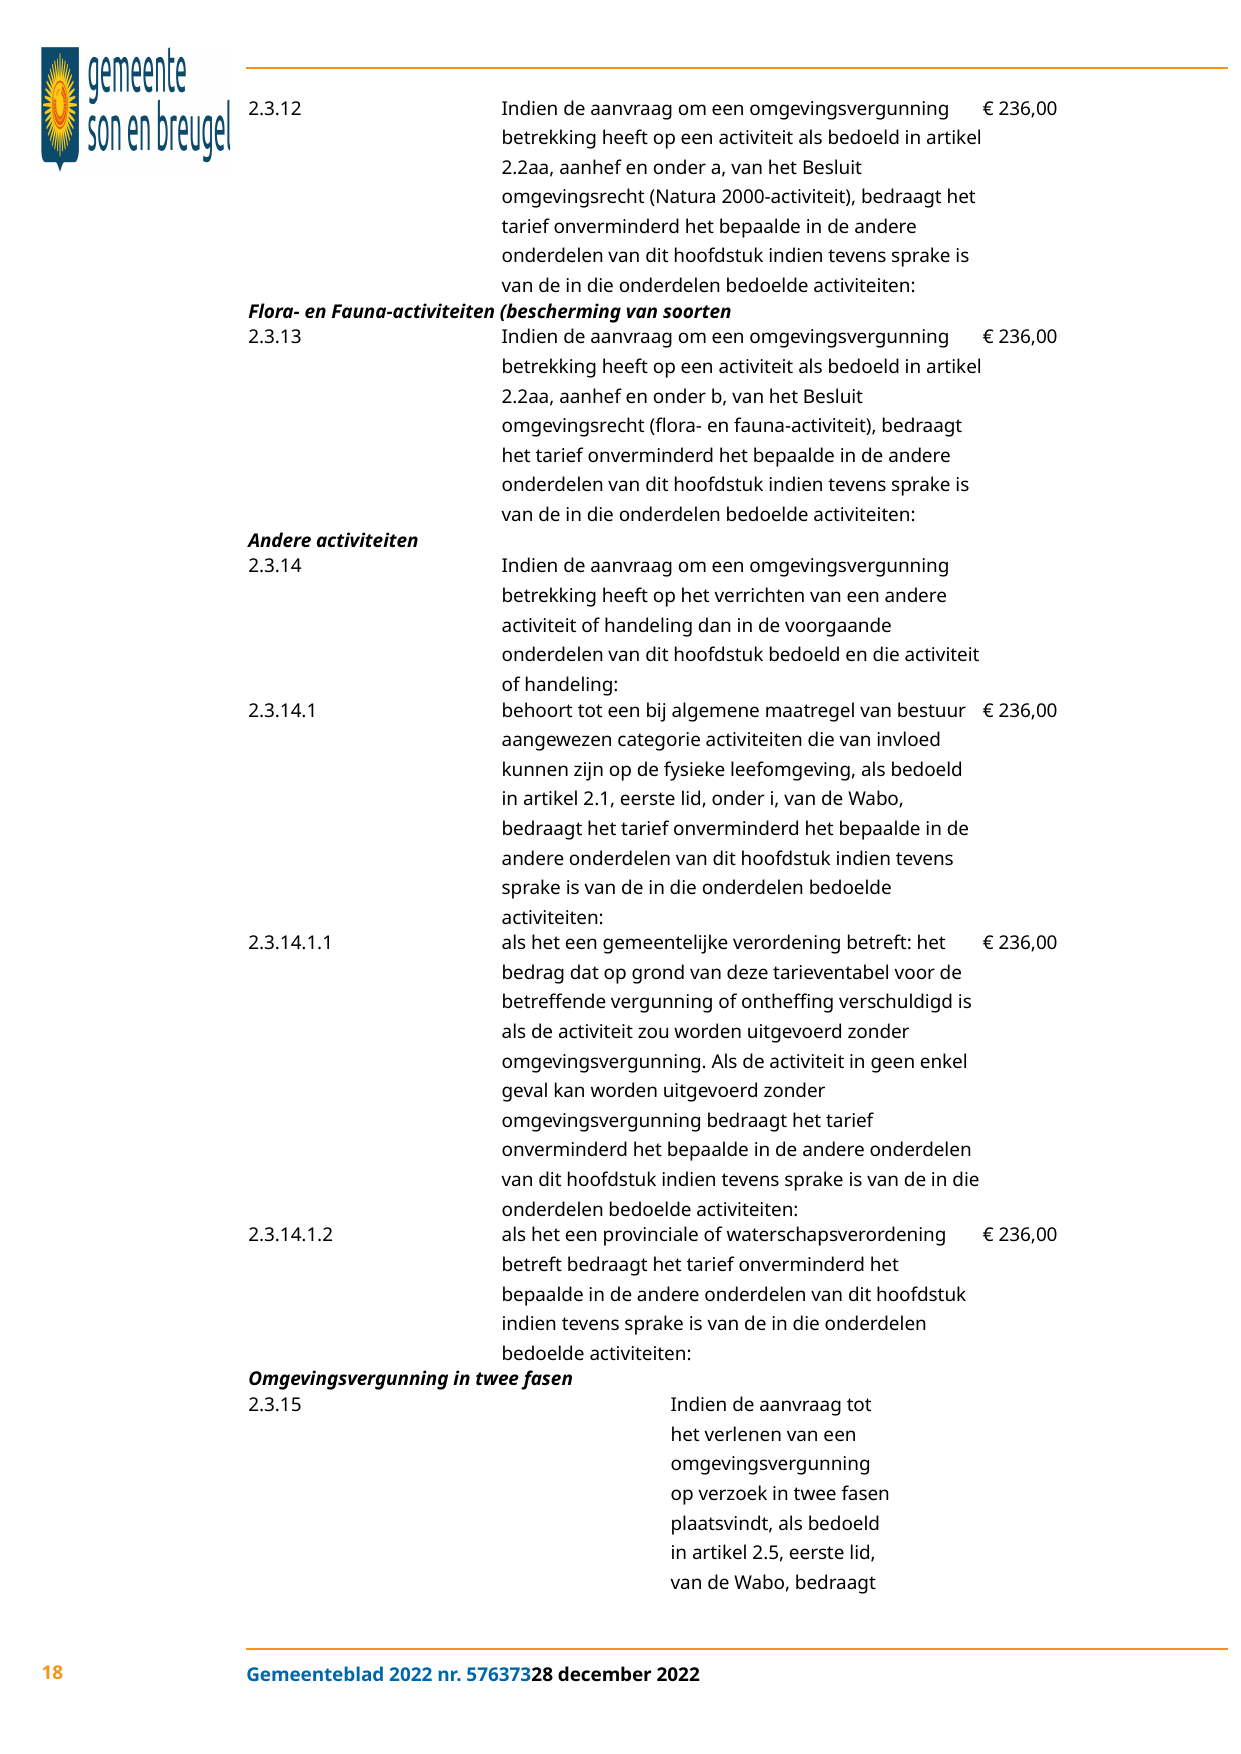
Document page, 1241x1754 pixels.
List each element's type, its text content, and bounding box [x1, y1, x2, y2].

table_cell Omgevingsvergunning in twee fasen [248, 1366, 1152, 1391]
table_cell 2.3.14 [248, 553, 501, 697]
table_cell [898, 1391, 1152, 1594]
table_cell 2.3.14.1.1 [248, 930, 501, 1222]
table_cell Indien de aanvraag om een omgevingsvergunning betrekking heeft op een activiteit als bedoeld in artikel 2.2aa, aanhef en onder a, van het Besluit omgevingsrecht (Natura 2000-activiteit), bedraagt het tarief onverminderd het bepaalde in de andere onderdelen van dit hoofdstuk indien tevens sprake is van de in die onderdelen bedoelde activiteiten: [501, 95, 983, 298]
table_cell 2.3.14.1.2 [248, 1222, 501, 1366]
table_cell € 236,00 [983, 324, 1152, 527]
table_cell Flora- en Fauna-activiteiten (bescherming van soorten [248, 298, 1152, 324]
table_cell 2.3.13 [248, 324, 501, 527]
table_cell Andere activiteiten [248, 527, 1152, 553]
table_cell 2.3.12 [248, 95, 501, 298]
table_cell € 236,00 [983, 1222, 1152, 1366]
table_cell [983, 553, 1152, 697]
table_cell € 236,00 [983, 95, 1152, 298]
table_cell als het een provinciale of waterschapsverordening betreft bedraagt het tarief onverminderd het bepaalde in de andere onderdelen van dit hoofdstuk indien tevens sprake is van de in die onderdelen bedoelde activiteiten: [501, 1222, 983, 1366]
table_cell € 236,00 [983, 930, 1152, 1222]
table_cell behoort tot een bij algemene maatregel van bestuur aangewezen categorie activiteiten die van invloed kunnen zijn op de fysieke leefomgeving, als bedoeld in artikel 2.1, eerste lid, onder i, van de Wabo, bedraagt het tarief onverminderd het bepaalde in de andere onderdelen van dit hoofdstuk indien tevens sprake is van de in die onderdelen bedoelde activiteiten: [501, 697, 983, 929]
table_cell € 236,00 [983, 697, 1152, 929]
table_cell als het een gemeentelijke verordening betreft: het bedrag dat op grond van deze tarieventabel voor de betreffende vergunning of ontheffing verschuldigd is als de activiteit zou worden uitgevoerd zonder omgevingsvergunning. Als de activiteit in geen enkel geval kan worden uitgevoerd zonder omgevingsvergunning bedraagt het tarief onverminderd het bepaalde in de andere onderdelen van dit hoofdstuk indien tevens sprake is van de in die onderdelen bedoelde activiteiten: [501, 930, 983, 1222]
picture [41, 47, 231, 172]
table_cell 2.3.15 [248, 1391, 670, 1594]
table_cell 2.3.14.1 [248, 697, 501, 929]
table_cell Indien de aanvraag om een omgevingsvergunning betrekking heeft op het verrichten van een andere activiteit of handeling dan in de voorgaande onderdelen van dit hoofdstuk bedoeld en die activiteit of handeling: [501, 553, 983, 697]
table_cell Indien de aanvraag om een omgevingsvergunning betrekking heeft op een activiteit als bedoeld in artikel 2.2aa, aanhef en onder b, van het Besluit omgevingsrecht (flora- en fauna-activiteit), bedraagt het tarief onverminderd het bepaalde in de andere onderdelen van dit hoofdstuk indien tevens sprake is van de in die onderdelen bedoelde activiteiten: [501, 324, 983, 527]
table_cell Indien de aanvraag tot het verlenen van een omgevingsvergunning op verzoek in twee fasen plaatsvindt, als bedoeld in artikel 2.5, eerste lid, van de Wabo, bedraagt [670, 1391, 898, 1594]
